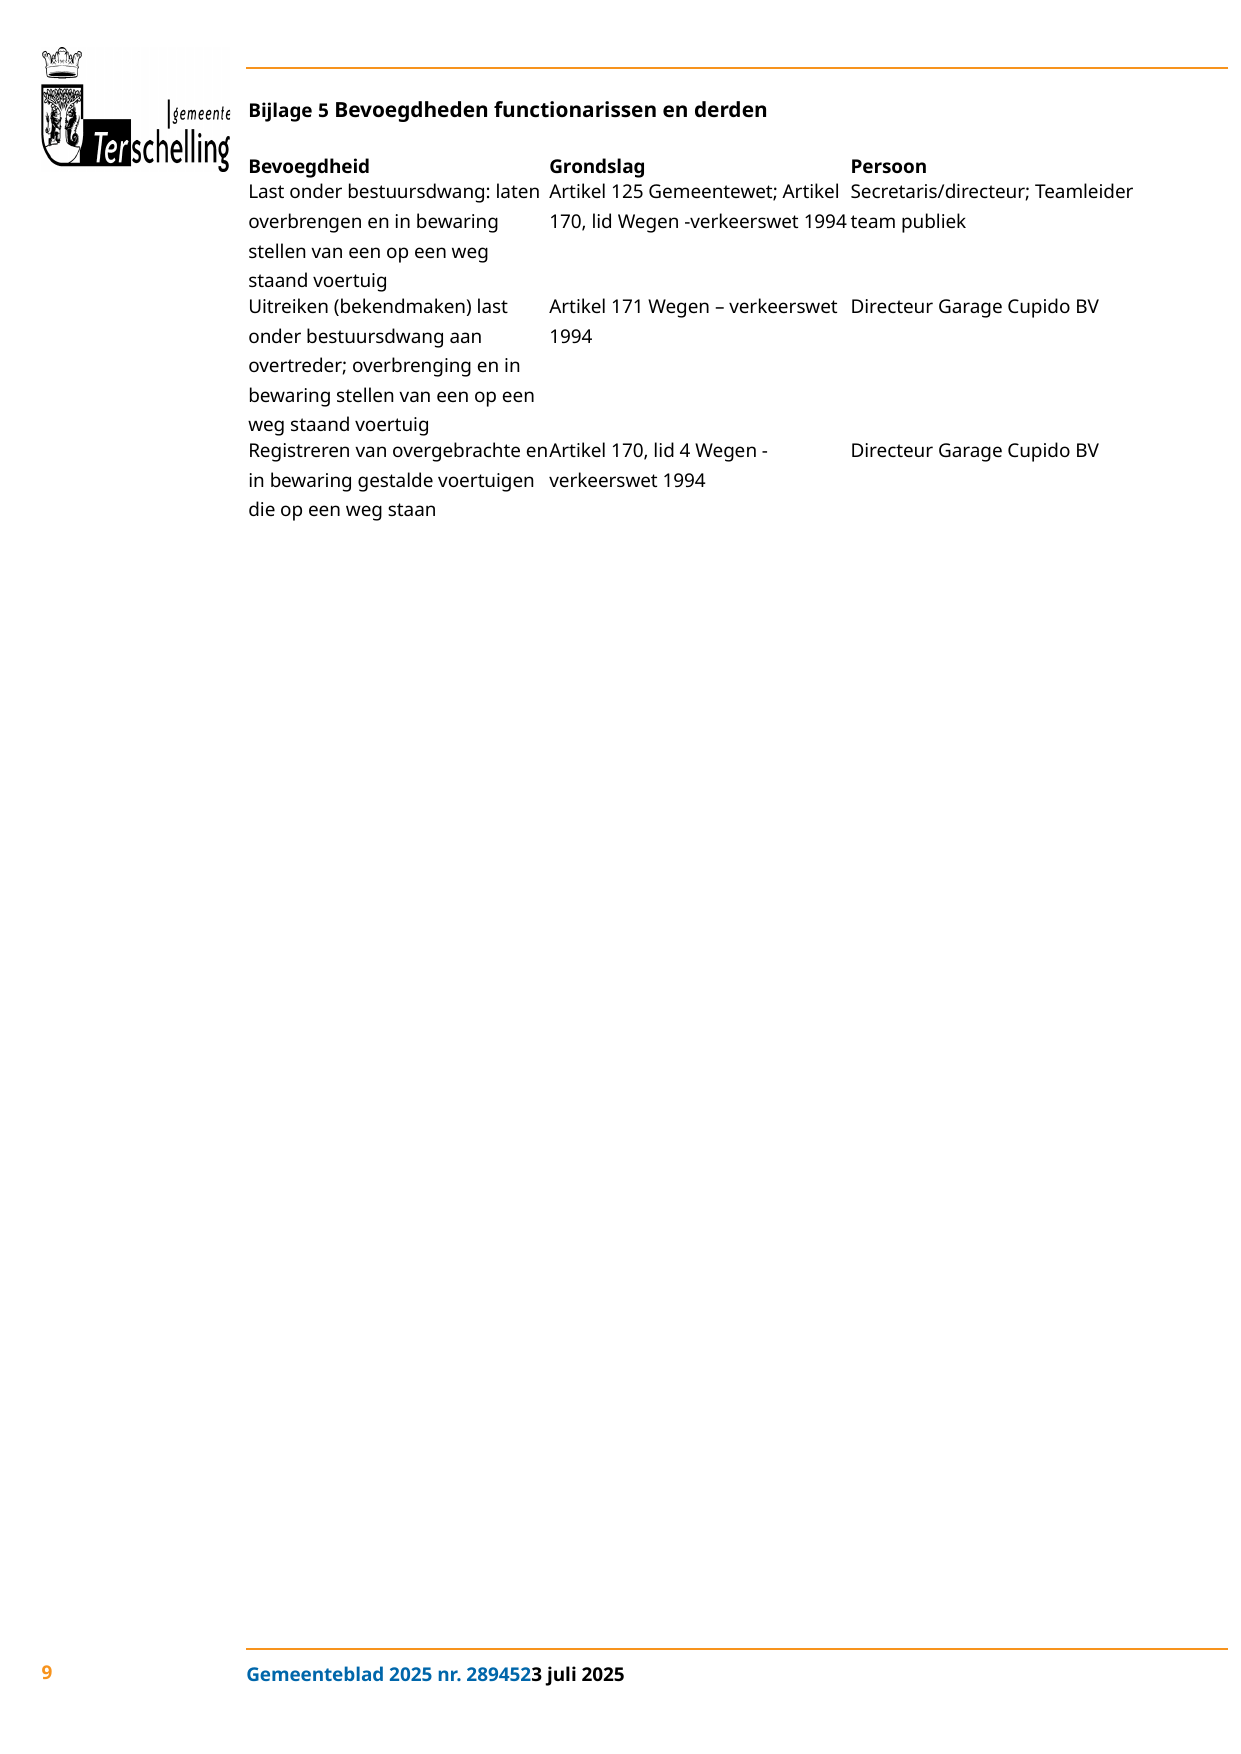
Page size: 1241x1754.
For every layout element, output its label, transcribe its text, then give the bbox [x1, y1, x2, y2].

table_cell Last onder bestuursdwang: laten overbrengen en in bewaring stellen van een op een weg staand voertuig [248, 179, 549, 293]
table_cell Directeur Garage Cupido BV [850, 437, 1152, 522]
text Bijlage 5 Bevoegdheden functionarissen en derden [248, 95, 1152, 123]
table_cell Secretaris/directeur; Teamleider team publiek [850, 179, 1152, 293]
table_cell Artikel 125 Gemeentewet; Artikel 170, lid Wegen -verkeerswet 1994 [549, 179, 850, 293]
table_cell Artikel 170, lid 4 Wegen -verkeerswet 1994 [549, 437, 850, 522]
table_header Persoon [850, 153, 1152, 179]
table_cell Registreren van overgebrachte en in bewaring gestalde voertuigen die op een weg staan [248, 437, 549, 522]
table_cell Uitreiken (bekendmaken) last onder bestuursdwang aan overtreder; overbrenging en in bewaring stellen van een op een weg staand voertuig [248, 293, 549, 437]
table_header Grondslag [549, 153, 850, 179]
picture [41, 47, 231, 172]
table_cell Artikel 171 Wegen – verkeerswet 1994 [549, 293, 850, 437]
table_cell Directeur Garage Cupido BV [850, 293, 1152, 437]
table_header Bevoegdheid [248, 153, 549, 179]
